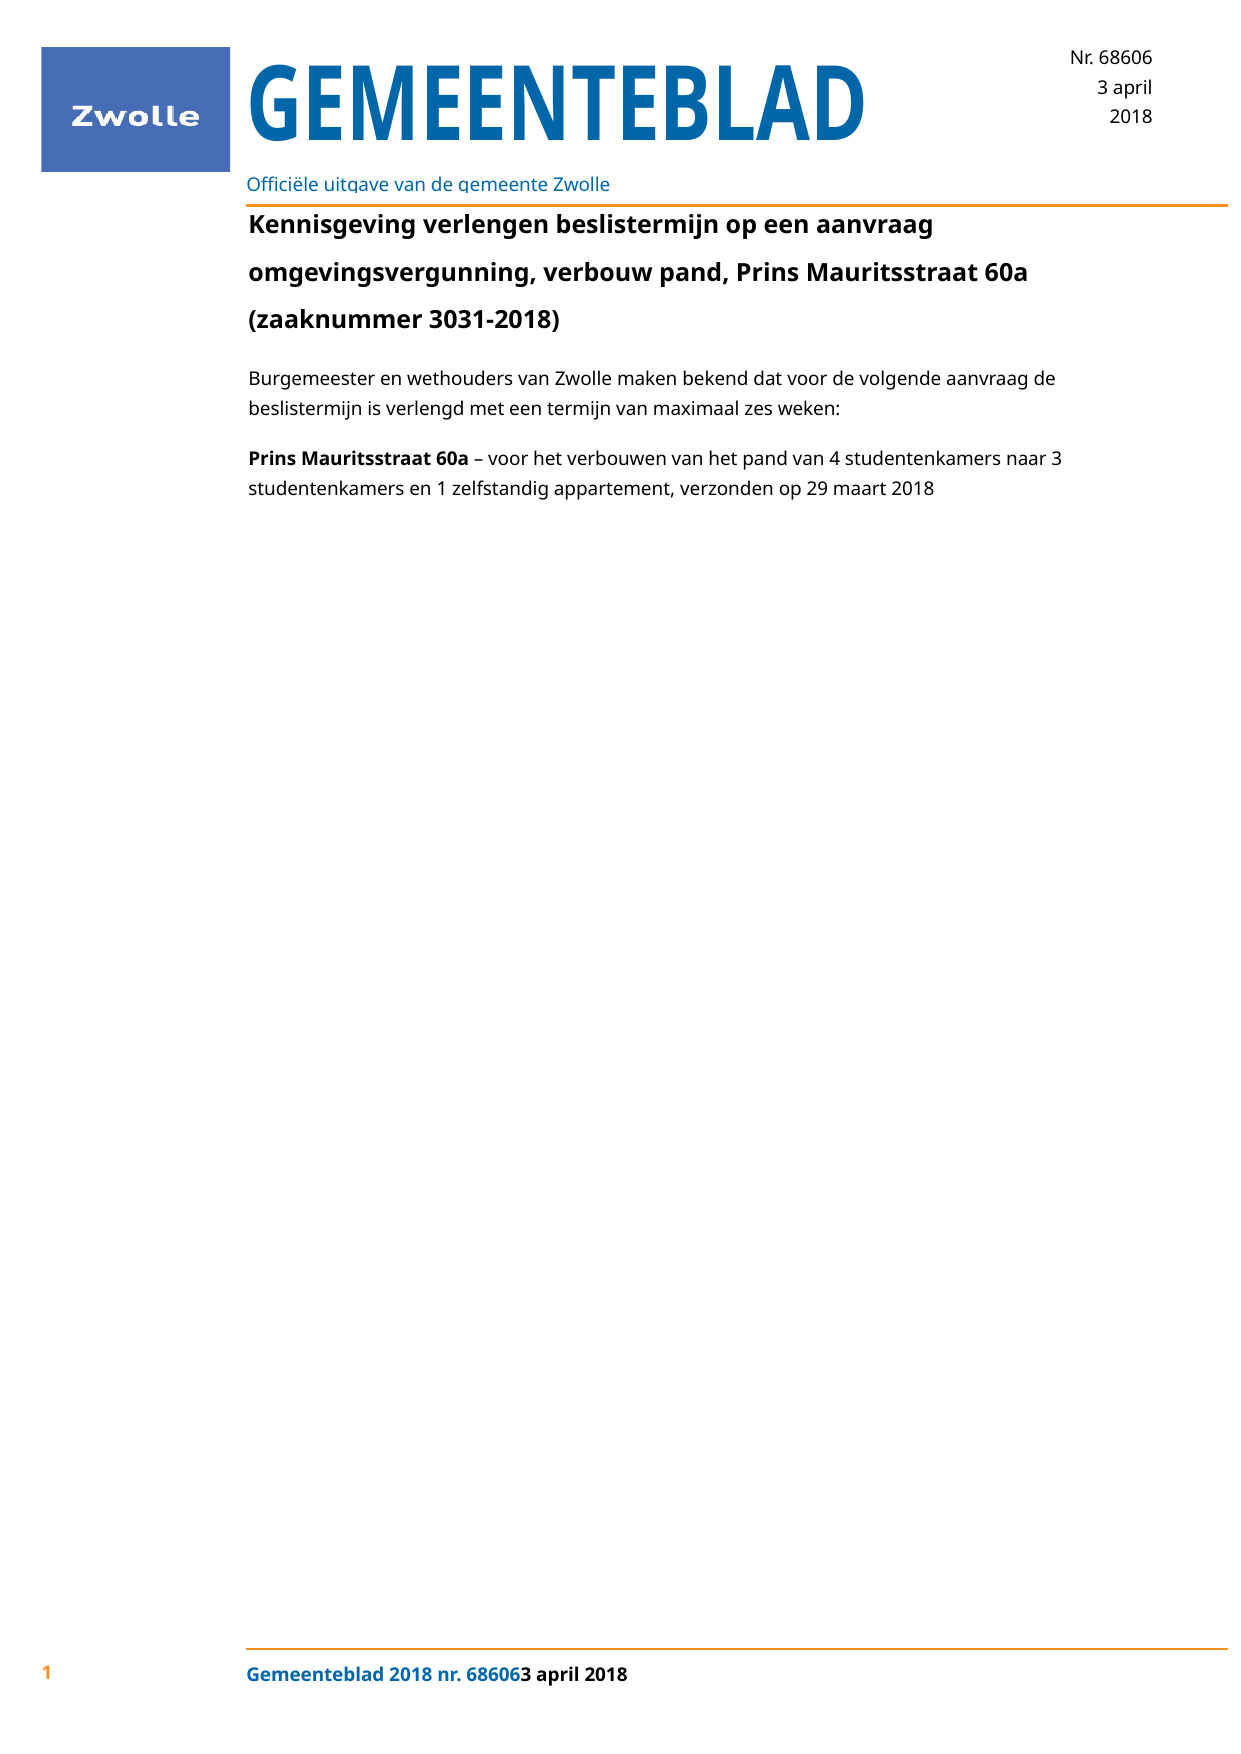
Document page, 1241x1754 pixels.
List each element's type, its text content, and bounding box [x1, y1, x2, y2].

picture [41, 47, 231, 172]
text Prins Mauritsstraat 60a – voor het verbouwen van het pand van 4 studentenkamers naar 3 studentenkamers en 1 zelfstandig appartement, verzonden op 29 maart 2018 [248, 446, 1152, 501]
text Burgemeester en wethouders van Zwolle maken bekend dat voor de volgende aanvraag de beslistermijn is verlengd met een termijn van maximaal zes weken: [248, 366, 1152, 421]
text Kennisgeving verlengen beslistermijn op een aanvraag omgevingsvergunning, verbouw pand, Prins Mauritsstraat 60a (zaaknummer 3031-2018) [248, 207, 1152, 336]
